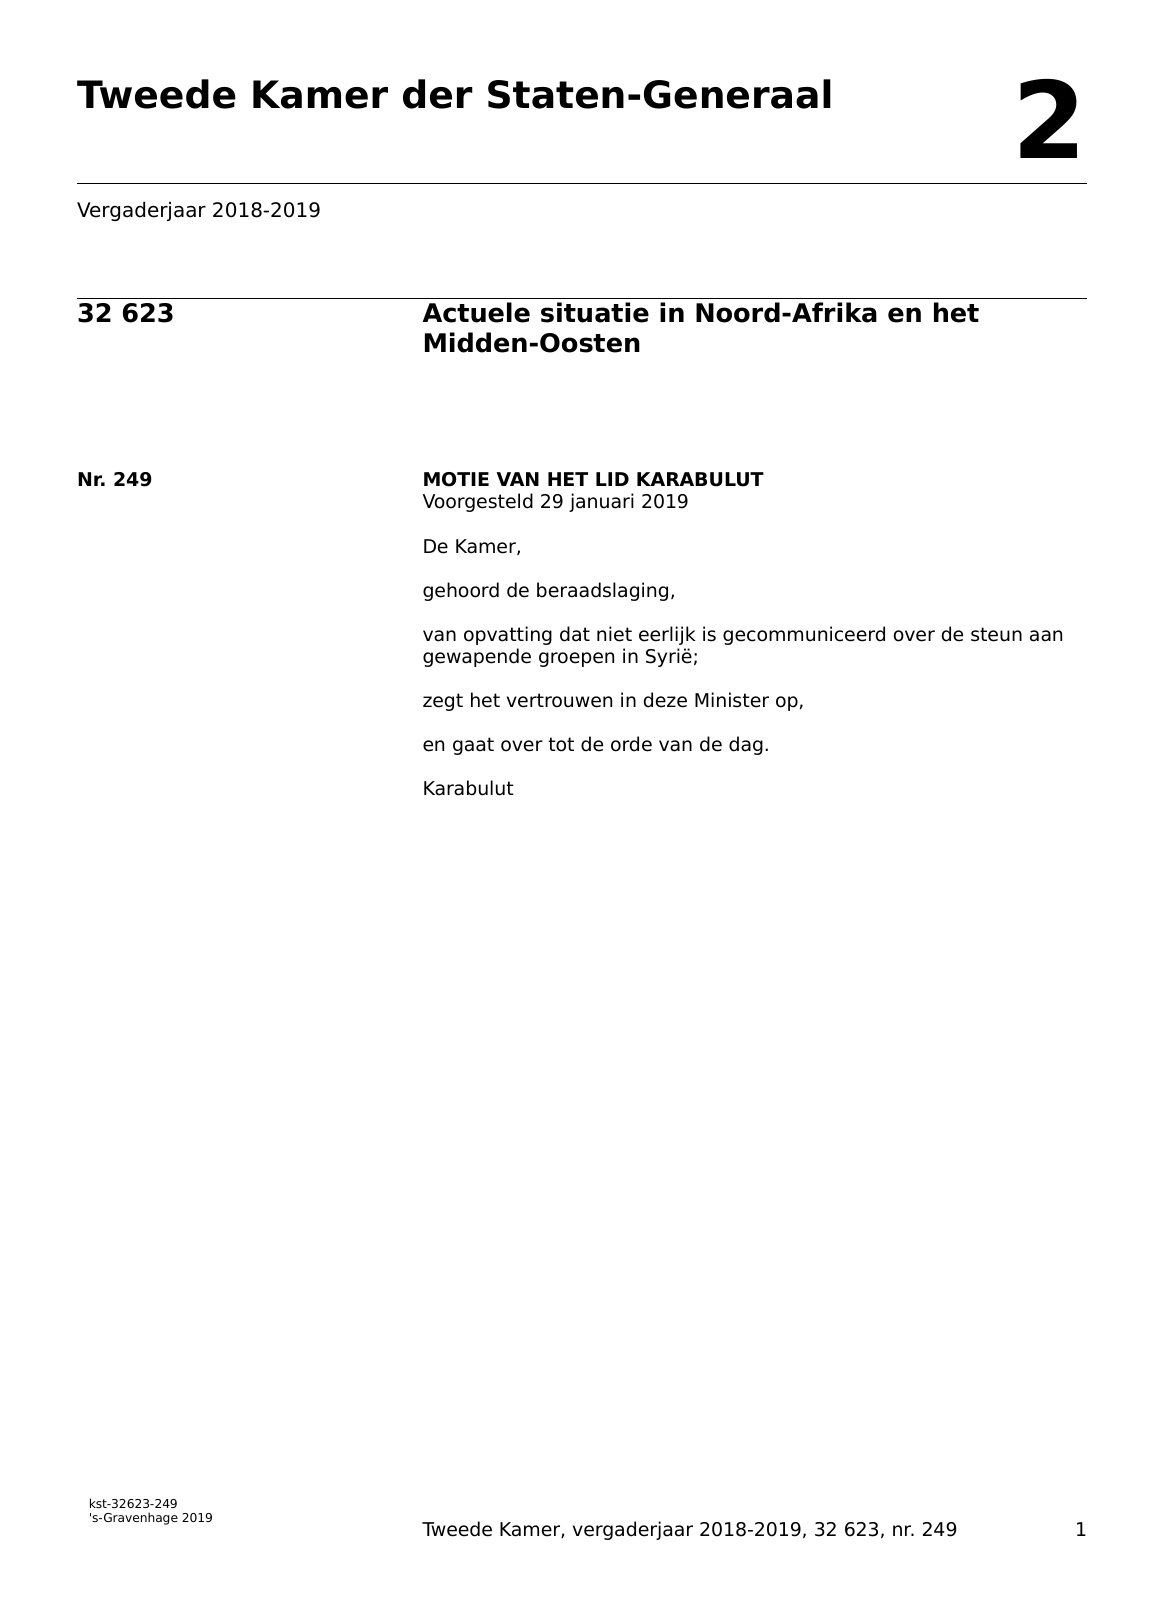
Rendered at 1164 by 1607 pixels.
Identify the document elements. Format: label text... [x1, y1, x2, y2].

text zegt het vertrouwen in deze Minister op, [422, 690, 1087, 712]
text De Kamer, [422, 536, 1087, 557]
text en gaat over tot de orde van de dag. [422, 734, 1087, 756]
text kst-32623-249 [88, 1497, 323, 1511]
table_header Tweede Kamer der Staten-Generaal [77, 59, 886, 183]
subtitle 32 623 Actuele situatie in Noord-Afrika en het Midden-Oosten [77, 299, 1087, 358]
text gehoord de beraadslaging, [422, 580, 1087, 602]
subtitle Nr. 249 MOTIE VAN HET LID KARABULUT [77, 469, 1087, 491]
text van opvatting dat niet eerlijk is gecommuniceerd over de steun aan gewapende groepen in Syrië; [422, 624, 1087, 668]
table_header 2 [886, 59, 1087, 183]
text Voorgesteld 29 januari 2019 [422, 491, 1087, 513]
text Karabulut [422, 778, 1087, 800]
table_cell Vergaderjaar 2018-2019 [77, 184, 1087, 298]
text 's-Gravenhage 2019 [88, 1511, 323, 1525]
